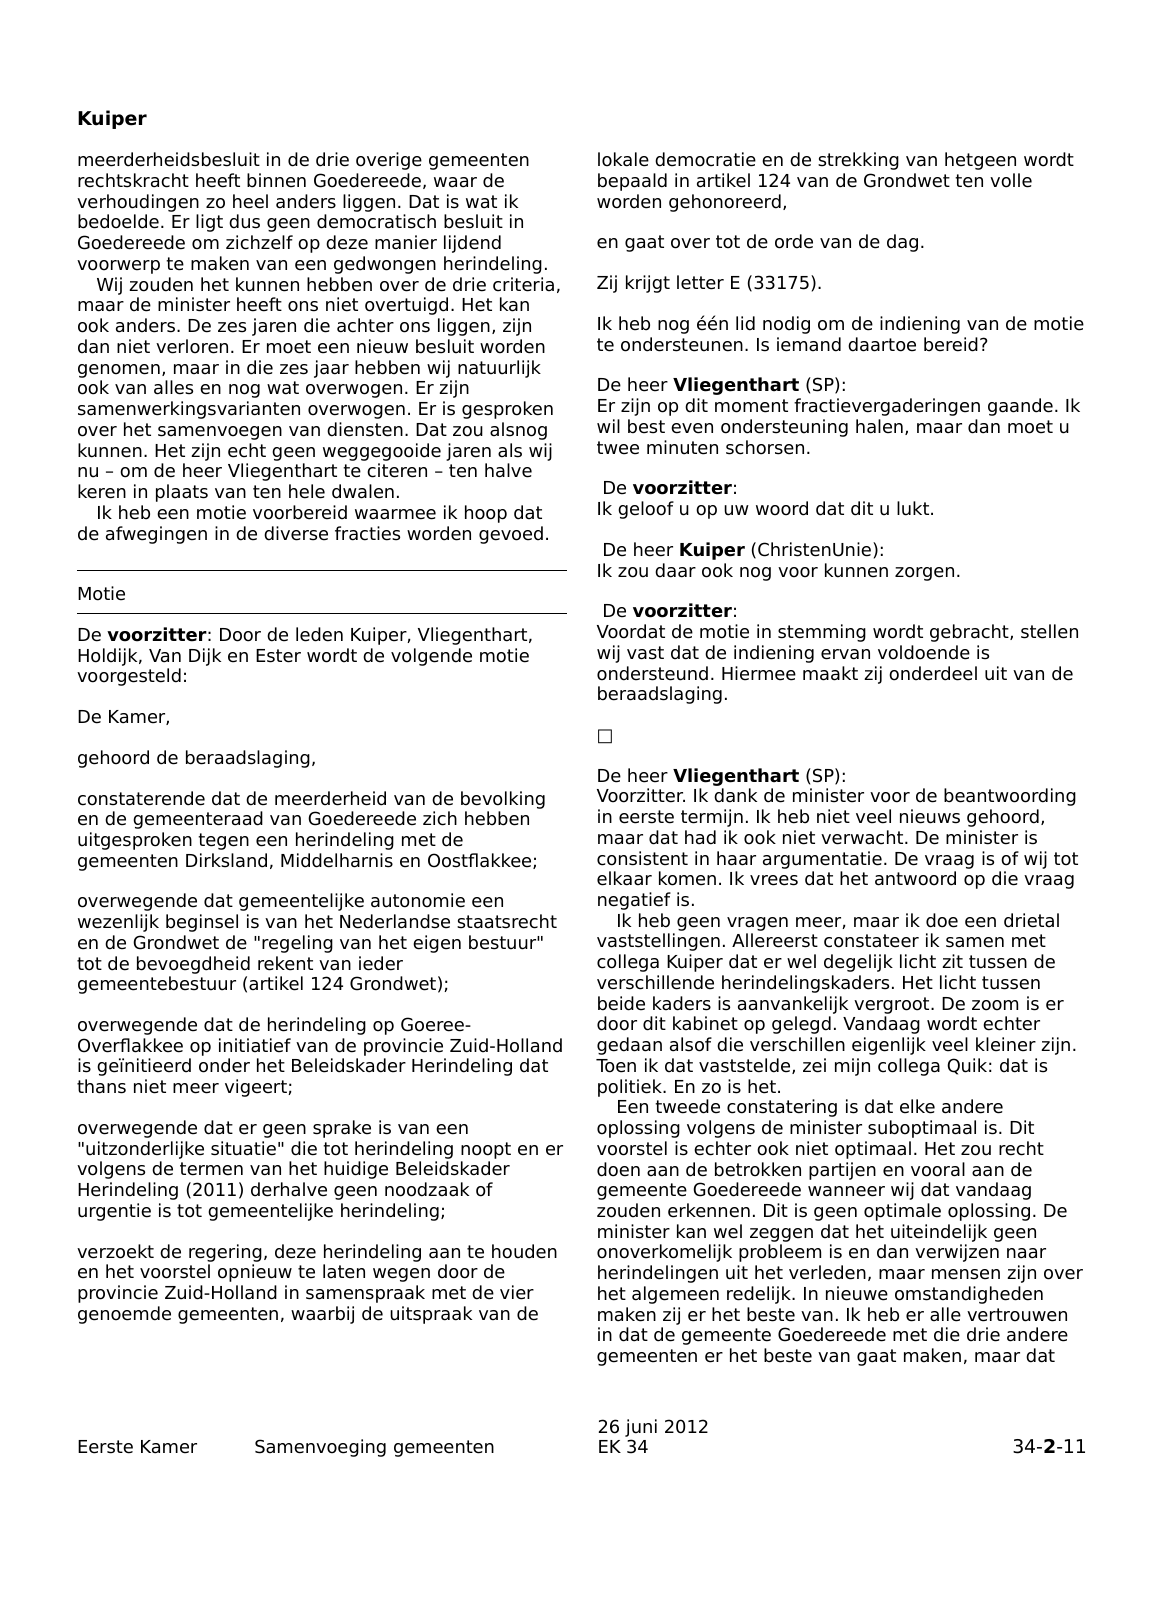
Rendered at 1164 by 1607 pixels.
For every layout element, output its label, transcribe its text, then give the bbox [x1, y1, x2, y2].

text gehoord de beraadslaging, [77, 748, 567, 768]
text De heer Kuiper (ChristenUnie): [596, 540, 1087, 560]
text Voorzitter. Ik dank de minister voor de beantwoording in eerste termijn. Ik heb niet veel nieuws gehoord, maar dat had ik ook niet verwacht. De minister is consistent in haar argumentatie. De vraag is of wij tot elkaar komen. Ik vrees dat het antwoord op die vraag negatief is. [596, 786, 1087, 911]
text Ik zou daar ook nog voor kunnen zorgen. [596, 560, 1087, 581]
text Voordat de motie in stemming wordt gebracht, stellen wij vast dat de indiening ervan voldoende is ondersteund. Hiermee maakt zij onderdeel uit van de beraadslaging. [596, 622, 1087, 705]
text De voorzitter: Door de leden Kuiper, Vliegenthart, Holdijk, Van Dijk en Ester wordt de volgende motie voorgesteld: [77, 625, 567, 687]
text Wij zouden het kunnen hebben over de drie criteria, maar de minister heeft ons niet overtuigd. Het kan ook anders. De zes jaren die achter ons liggen, zijn dan niet verloren. Er moet een nieuw besluit worden genomen, maar in die zes jaar hebben wij natuurlijk ook van alles en nog wat overwogen. Er zijn samenwerkingsvarianten overwogen. Er is gesproken over het samenvoegen van diensten. Dat zou alsnog kunnen. Het zijn echt geen weggegooide jaren als wij nu – om de heer Vliegenthart te citeren – ten halve keren in plaats van ten hele dwalen. [77, 274, 567, 503]
text en gaat over tot de orde van de dag. [596, 232, 1087, 253]
text □ [596, 725, 1087, 746]
text Ik heb een motie voorbereid waarmee ik hoop dat de afwegingen in de diverse fracties worden gevoed. [77, 503, 567, 544]
text De voorzitter: [596, 601, 1087, 622]
text lokale democratie en de strekking van hetgeen wordt bepaald in artikel 124 van de Grondwet ten volle worden gehonoreerd, [596, 150, 1087, 212]
text De heer Vliegenthart (SP): [596, 375, 1087, 396]
text Een tweede constatering is dat elke andere oplossing volgens de minister suboptimaal is. Dit voorstel is echter ook niet optimaal. Het zou recht doen aan de betrokken partijen en vooral aan de gemeente Goedereede wanneer wij dat vandaag zouden erkennen. Dit is geen optimale oplossing. De minister kan wel zeggen dat het uiteindelijk geen onoverkomelijk probleem is en dan verwijzen naar herindelingen uit het verleden, maar mensen zijn over het algemeen redelijk. In nieuwe omstandigheden maken zij er het beste van. Ik heb er alle vertrouwen in dat de gemeente Goedereede met die drie andere gemeenten er het beste van gaat maken, maar dat [596, 1097, 1087, 1367]
text Zij krijgt letter E (33175). [596, 273, 1087, 294]
text Ik heb nog één lid nodig om de indiening van de motie te ondersteunen. Is iemand daartoe bereid? [596, 314, 1087, 355]
text Ik heb geen vragen meer, maar ik doe een drietal vaststellingen. Allereerst constateer ik samen met collega Kuiper dat er wel degelijk licht zit tussen de verschillende herindelingskaders. Het licht tussen beide kaders is aanvankelijk vergroot. De zoom is er door dit kabinet op gelegd. Vandaag wordt echter gedaan alsof die verschillen eigenlijk veel kleiner zijn. Toen ik dat vaststelde, zei mijn collega Quik: dat is politiek. En zo is het. [596, 911, 1087, 1097]
text Motie [77, 584, 567, 605]
text overwegende dat er geen sprake is van een "uitzonderlijke situatie" die tot herindeling noopt en er volgens de termen van het huidige Beleidskader Herindeling (2011) derhalve geen noodzaak of urgentie is tot gemeentelijke herindeling; [77, 1118, 567, 1221]
text constaterende dat de meerderheid van de bevolking en de gemeenteraad van Goedereede zich hebben uitgesproken tegen een herindeling met de gemeenten Dirksland, Middelharnis en Oostflakkee; [77, 788, 567, 871]
text meerderheidsbesluit in de drie overige gemeenten rechtskracht heeft binnen Goedereede, waar de verhoudingen zo heel anders liggen. Dat is wat ik bedoelde. Er ligt dus geen democratisch besluit in Goedereede om zichzelf op deze manier lijdend voorwerp te maken van een gedwongen herindeling. [77, 150, 567, 274]
text Er zijn op dit moment fractievergaderingen gaande. Ik wil best even ondersteuning halen, maar dan moet u twee minuten schorsen. [596, 396, 1087, 458]
text overwegende dat gemeentelijke autonomie een wezenlijk beginsel is van het Nederlandse staatsrecht en de Grondwet de "regeling van het eigen bestuur" tot de bevoegdheid rekent van ieder gemeentebestuur (artikel 124 Grondwet); [77, 891, 567, 995]
text De heer Vliegenthart (SP): [596, 766, 1087, 786]
text verzoekt de regering, deze herindeling aan te houden en het voorstel opnieuw te laten wegen door de provincie Zuid-Holland in samenspraak met de vier genoemde gemeenten, waarbij de uitspraak van de [77, 1241, 567, 1324]
text De Kamer, [77, 707, 567, 728]
text overwegende dat de herindeling op Goeree-Overflakkee op initiatief van de provincie Zuid-Holland is geïnitieerd onder het Beleidskader Herindeling dat thans niet meer vigeert; [77, 1015, 567, 1098]
text Ik geloof u op uw woord dat dit u lukt. [596, 499, 1087, 520]
text De voorzitter: [596, 478, 1087, 499]
